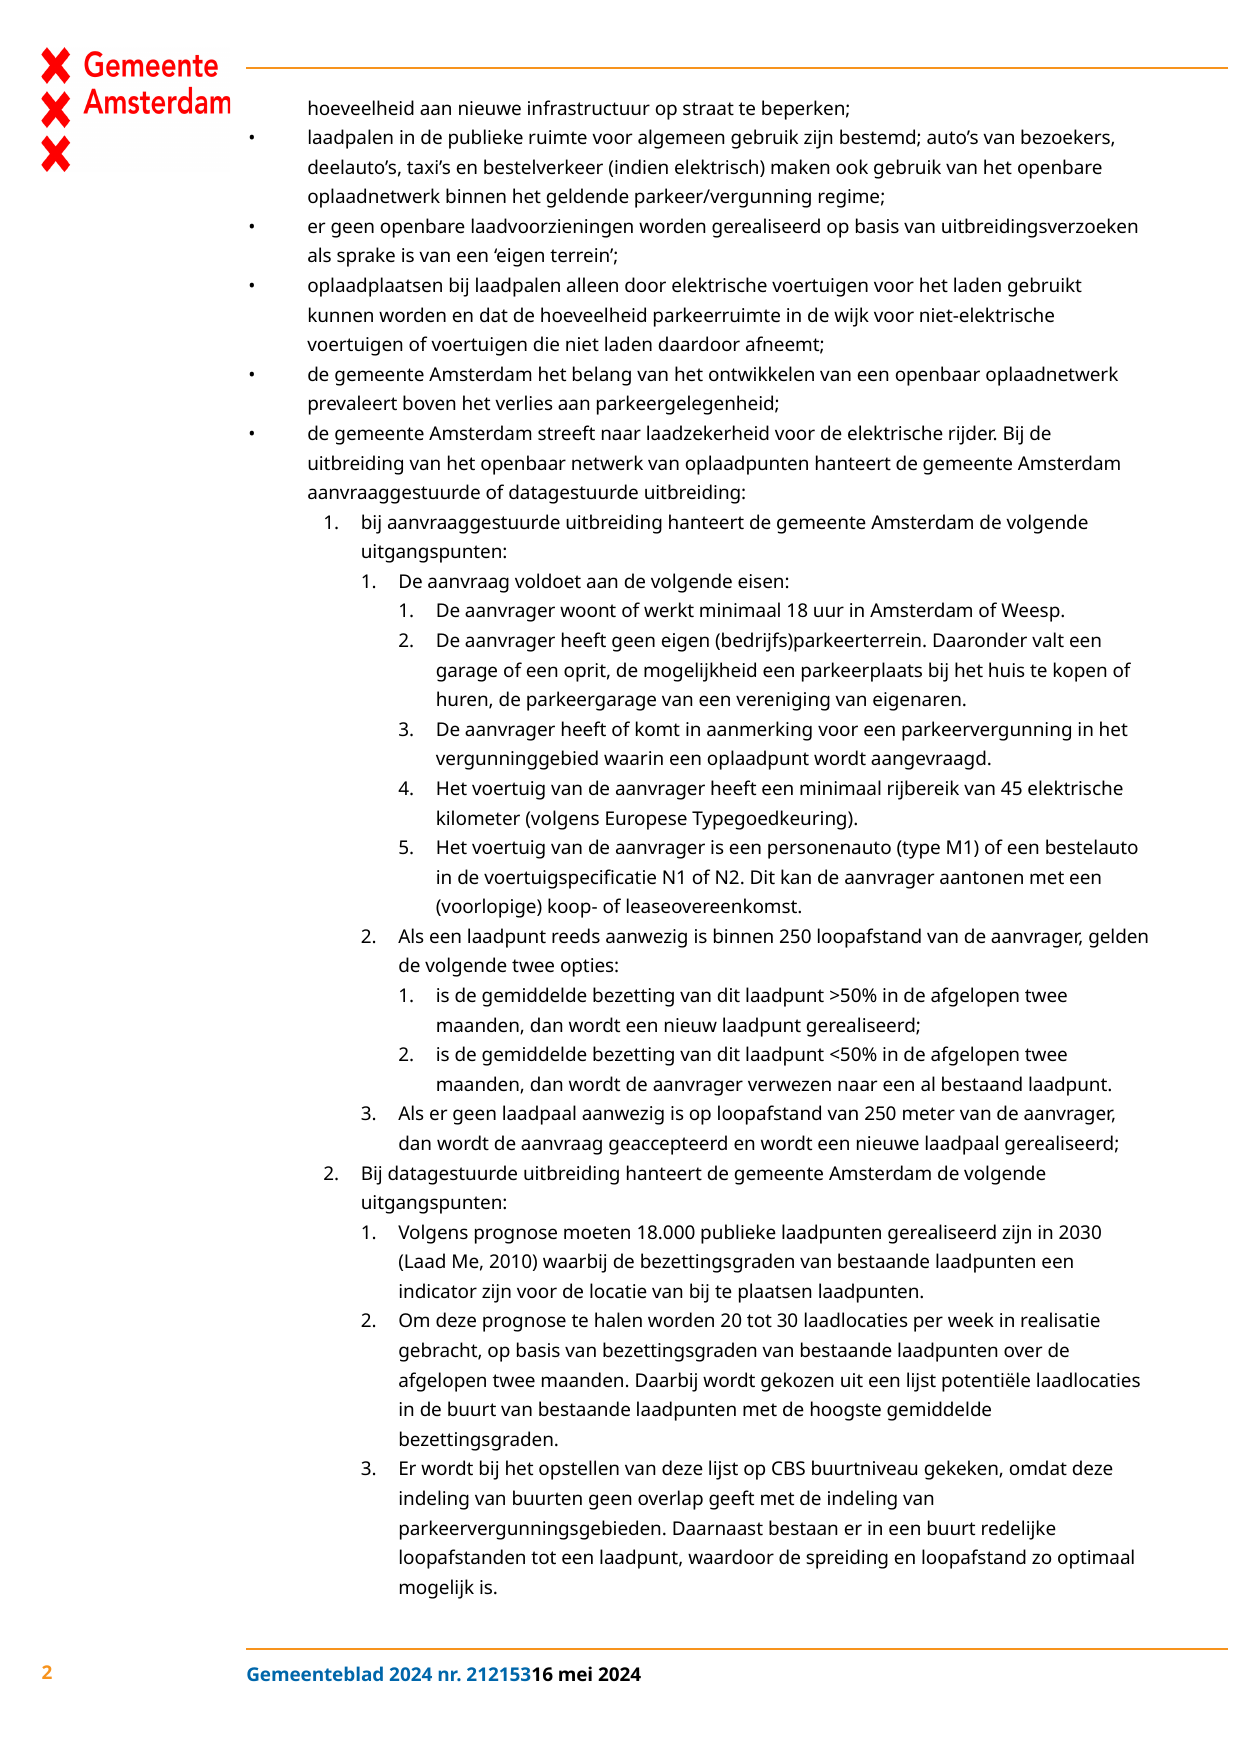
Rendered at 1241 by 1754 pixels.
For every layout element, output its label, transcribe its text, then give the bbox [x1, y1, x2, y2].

list is de gemiddelde bezetting van dit laadpunt <50% in de afgelopen twee maanden, dan wordt de aanvrager verwezen naar een al bestaand laadpunt. [398, 1041, 1152, 1097]
list Als een laadpunt reeds aanwezig is binnen 250 loopafstand van de aanvrager, gelden de volgende twee opties: [361, 923, 1152, 978]
list oplaadplaatsen bij laadpalen alleen door elektrische voertuigen voor het laden gebruikt kunnen worden en dat de hoeveelheid parkeerruimte in de wijk voor niet-elektrische voertuigen of voertuigen die niet laden daardoor afneemt; [248, 272, 1152, 357]
list De aanvraag voldoet aan de volgende eisen: [361, 568, 1152, 594]
list Als er geen laadpaal aanwezig is op loopafstand van 250 meter van de aanvrager, dan wordt de aanvraag geaccepteerd en wordt een nieuwe laadpaal gerealiseerd; [361, 1101, 1152, 1156]
list bij aanvraaggestuurde uitbreiding hanteert de gemeente Amsterdam de volgende uitgangspunten: [323, 509, 1152, 564]
list hoeveelheid aan nieuwe infrastructuur op straat te beperken; [248, 95, 1152, 121]
list laadpalen in de publieke ruimte voor algemeen gebruik zijn bestemd; auto’s van bezoekers, deelauto’s, taxi’s en bestelverkeer (indien elektrisch) maken ook gebruik van het openbare oplaadnetwerk binnen het geldende parkeer/vergunning regime; [248, 124, 1152, 209]
list de gemeente Amsterdam het belang van het ontwikkelen van een openbaar oplaadnetwerk prevaleert boven het verlies aan parkeergelegenheid; [248, 361, 1152, 416]
list Er wordt bij het opstellen van deze lijst op CBS buurtniveau gekeken, omdat deze indeling van buurten geen overlap geeft met de indeling van parkeervergunningsgebieden. Daarnaast bestaan er in een buurt redelijke loopafstanden tot een laadpunt, waardoor de spreiding en loopafstand zo optimaal mogelijk is. [361, 1456, 1152, 1600]
list De aanvrager heeft of komt in aanmerking voor een parkeervergunning in het vergunninggebied waarin een oplaadpunt wordt aangevraagd. [398, 716, 1152, 771]
list Het voertuig van de aanvrager is een personenauto (type M1) of een bestelauto in de voertuigspecificatie N1 of N2. Dit kan de aanvrager aantonen met een (voorlopige) koop- of leaseovereenkomst. [398, 834, 1152, 919]
list Volgens prognose moeten 18.000 publieke laadpunten gerealiseerd zijn in 2030 (Laad Me, 2010) waarbij de bezettingsgraden van bestaande laadpunten een indicator zijn voor de locatie van bij te plaatsen laadpunten. [361, 1219, 1152, 1304]
list de gemeente Amsterdam streeft naar laadzekerheid voor de elektrische rijder. Bij de uitbreiding van het openbaar netwerk van oplaadpunten hanteert de gemeente Amsterdam aanvraaggestuurde of datagestuurde uitbreiding: [248, 420, 1152, 505]
list Bij datagestuurde uitbreiding hanteert de gemeente Amsterdam de volgende uitgangspunten: [323, 1160, 1152, 1215]
list De aanvrager woont of werkt minimaal 18 uur in Amsterdam of Weesp. [398, 598, 1152, 623]
picture [41, 47, 231, 172]
list Het voertuig van de aanvrager heeft een minimaal rijbereik van 45 elektrische kilometer (volgens Europese Typegoedkeuring). [398, 775, 1152, 831]
list is de gemiddelde bezetting van dit laadpunt >50% in de afgelopen twee maanden, dan wordt een nieuw laadpunt gerealiseerd; [398, 982, 1152, 1038]
list er geen openbare laadvoorzieningen worden gerealiseerd op basis van uitbreidingsverzoeken als sprake is van een ‘eigen terrein’; [248, 213, 1152, 268]
list Om deze prognose te halen worden 20 tot 30 laadlocaties per week in realisatie gebracht, op basis van bezettingsgraden van bestaande laadpunten over de afgelopen twee maanden. Daarbij wordt gekozen uit een lijst potentiële laadlocaties in de buurt van bestaande laadpunten met de hoogste gemiddelde bezettingsgraden. [361, 1308, 1152, 1452]
list De aanvrager heeft geen eigen (bedrijfs)parkeerterrein. Daaronder valt een garage of een oprit, de mogelijkheid een parkeerplaats bij het huis te kopen of huren, de parkeergarage van een vereniging van eigenaren. [398, 627, 1152, 712]
